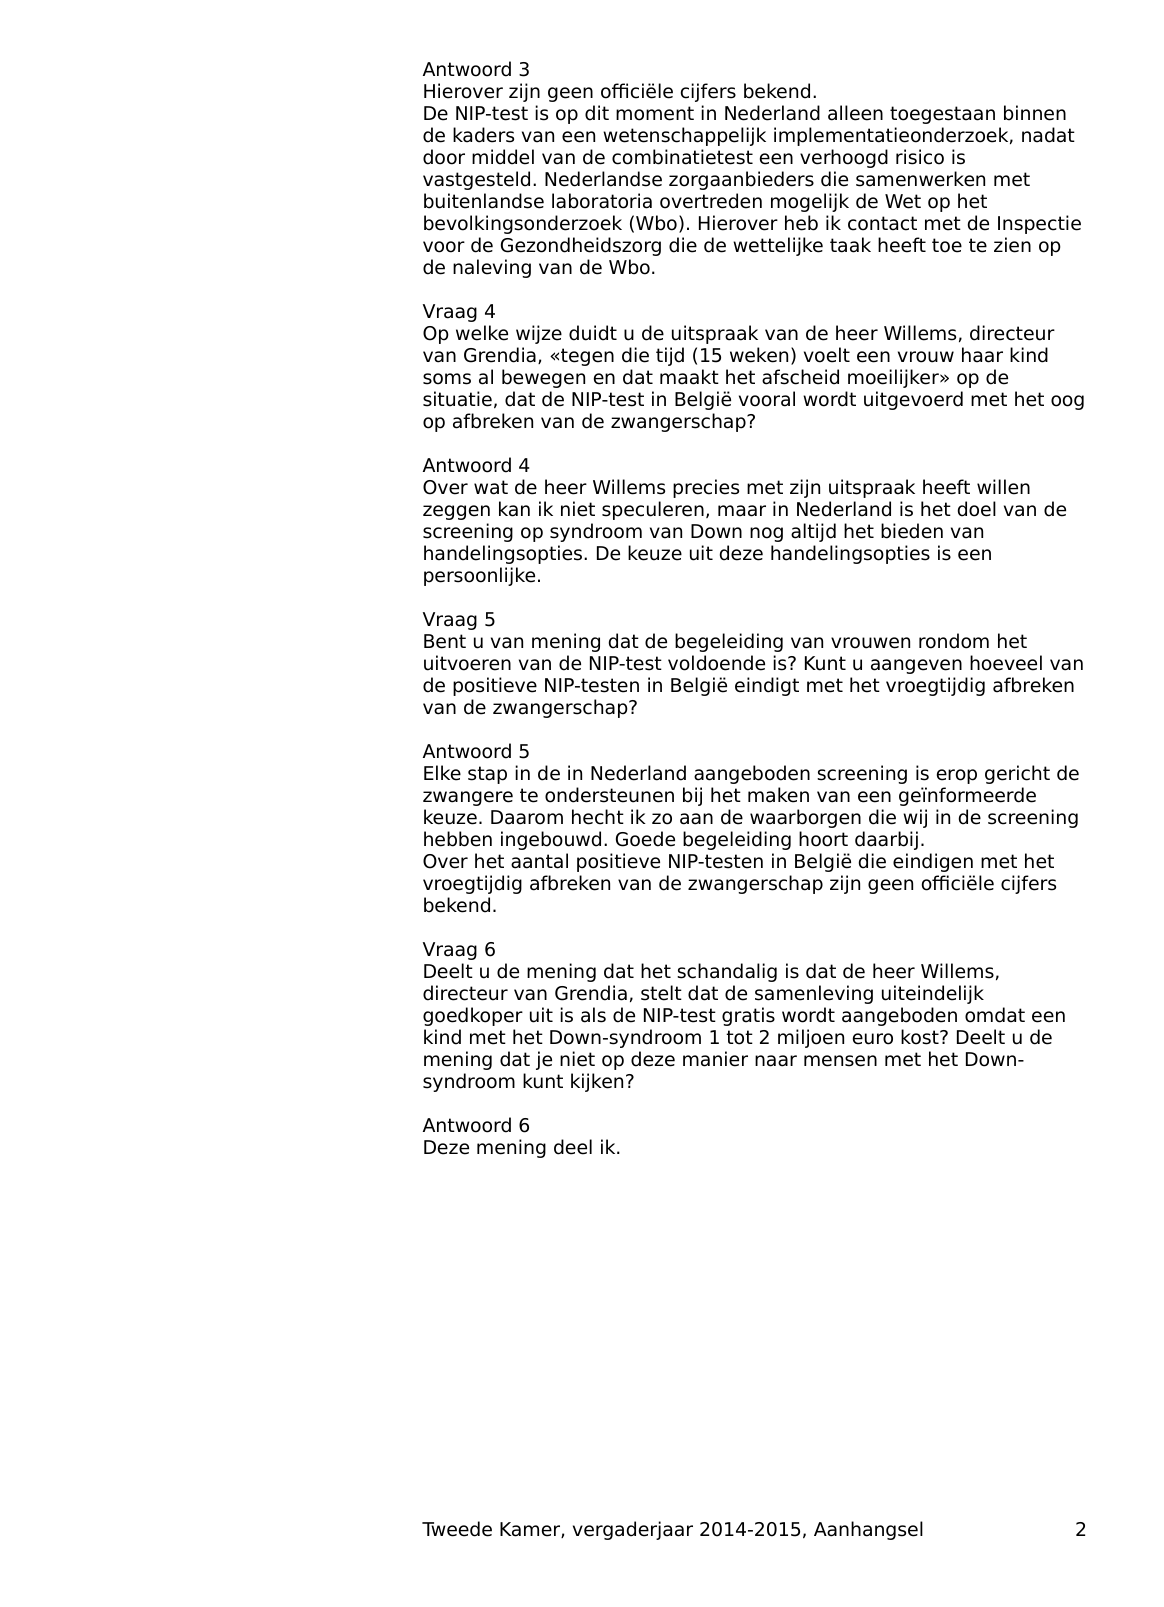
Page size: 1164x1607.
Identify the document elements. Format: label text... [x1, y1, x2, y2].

text Hierover zijn geen officiële cijfers bekend. [422, 81, 1087, 103]
text Bent u van mening dat de begeleiding van vrouwen rondom het uitvoeren van de NIP-test voldoende is? Kunt u aangeven hoeveel van de positieve NIP-testen in België eindigt met het vroegtijdig afbreken van de zwangerschap? [422, 631, 1087, 719]
text Antwoord 5 [422, 741, 1087, 763]
text De NIP-test is op dit moment in Nederland alleen toegestaan binnen de kaders van een wetenschappelijk implementatieonderzoek, nadat door middel van de combinatietest een verhoogd risico is vastgesteld. Nederlandse zorgaanbieders die samenwerken met buitenlandse laboratoria overtreden mogelijk de Wet op het bevolkingsonderzoek (Wbo). Hierover heb ik contact met de Inspectie voor de Gezondheidszorg die de wettelijke taak heeft toe te zien op de naleving van de Wbo. [422, 103, 1087, 279]
text Op welke wijze duidt u de uitspraak van de heer Willems, directeur van Grendia, «tegen die tijd (15 weken) voelt een vrouw haar kind soms al bewegen en dat maakt het afscheid moeilijker» op de situatie, dat de NIP-test in België vooral wordt uitgevoerd met het oog op afbreken van de zwangerschap? [422, 323, 1087, 433]
text Deelt u de mening dat het schandalig is dat de heer Willems, directeur van Grendia, stelt dat de samenleving uiteindelijk goedkoper uit is als de NIP-test gratis wordt aangeboden omdat een kind met het Down-syndroom 1 tot 2 miljoen euro kost? Deelt u de mening dat je niet op deze manier naar mensen met het Down-syndroom kunt kijken? [422, 961, 1087, 1093]
text Elke stap in de in Nederland aangeboden screening is erop gericht de zwangere te ondersteunen bij het maken van een geïnformeerde keuze. Daarom hecht ik zo aan de waarborgen die wij in de screening hebben ingebouwd. Goede begeleiding hoort daarbij. [422, 763, 1087, 851]
text Over het aantal positieve NIP-testen in België die eindigen met het vroegtijdig afbreken van de zwangerschap zijn geen officiële cijfers bekend. [422, 851, 1087, 917]
text Vraag 6 [422, 939, 1087, 961]
text Antwoord 4 [422, 455, 1087, 477]
text Antwoord 3 [422, 59, 1087, 81]
text Deze mening deel ik. [422, 1137, 1087, 1159]
text Vraag 5 [422, 609, 1087, 631]
text Antwoord 6 [422, 1115, 1087, 1137]
text Over wat de heer Willems precies met zijn uitspraak heeft willen zeggen kan ik niet speculeren, maar in Nederland is het doel van de screening op syndroom van Down nog altijd het bieden van handelingsopties. De keuze uit deze handelingsopties is een persoonlijke. [422, 477, 1087, 587]
text Vraag 4 [422, 301, 1087, 323]
